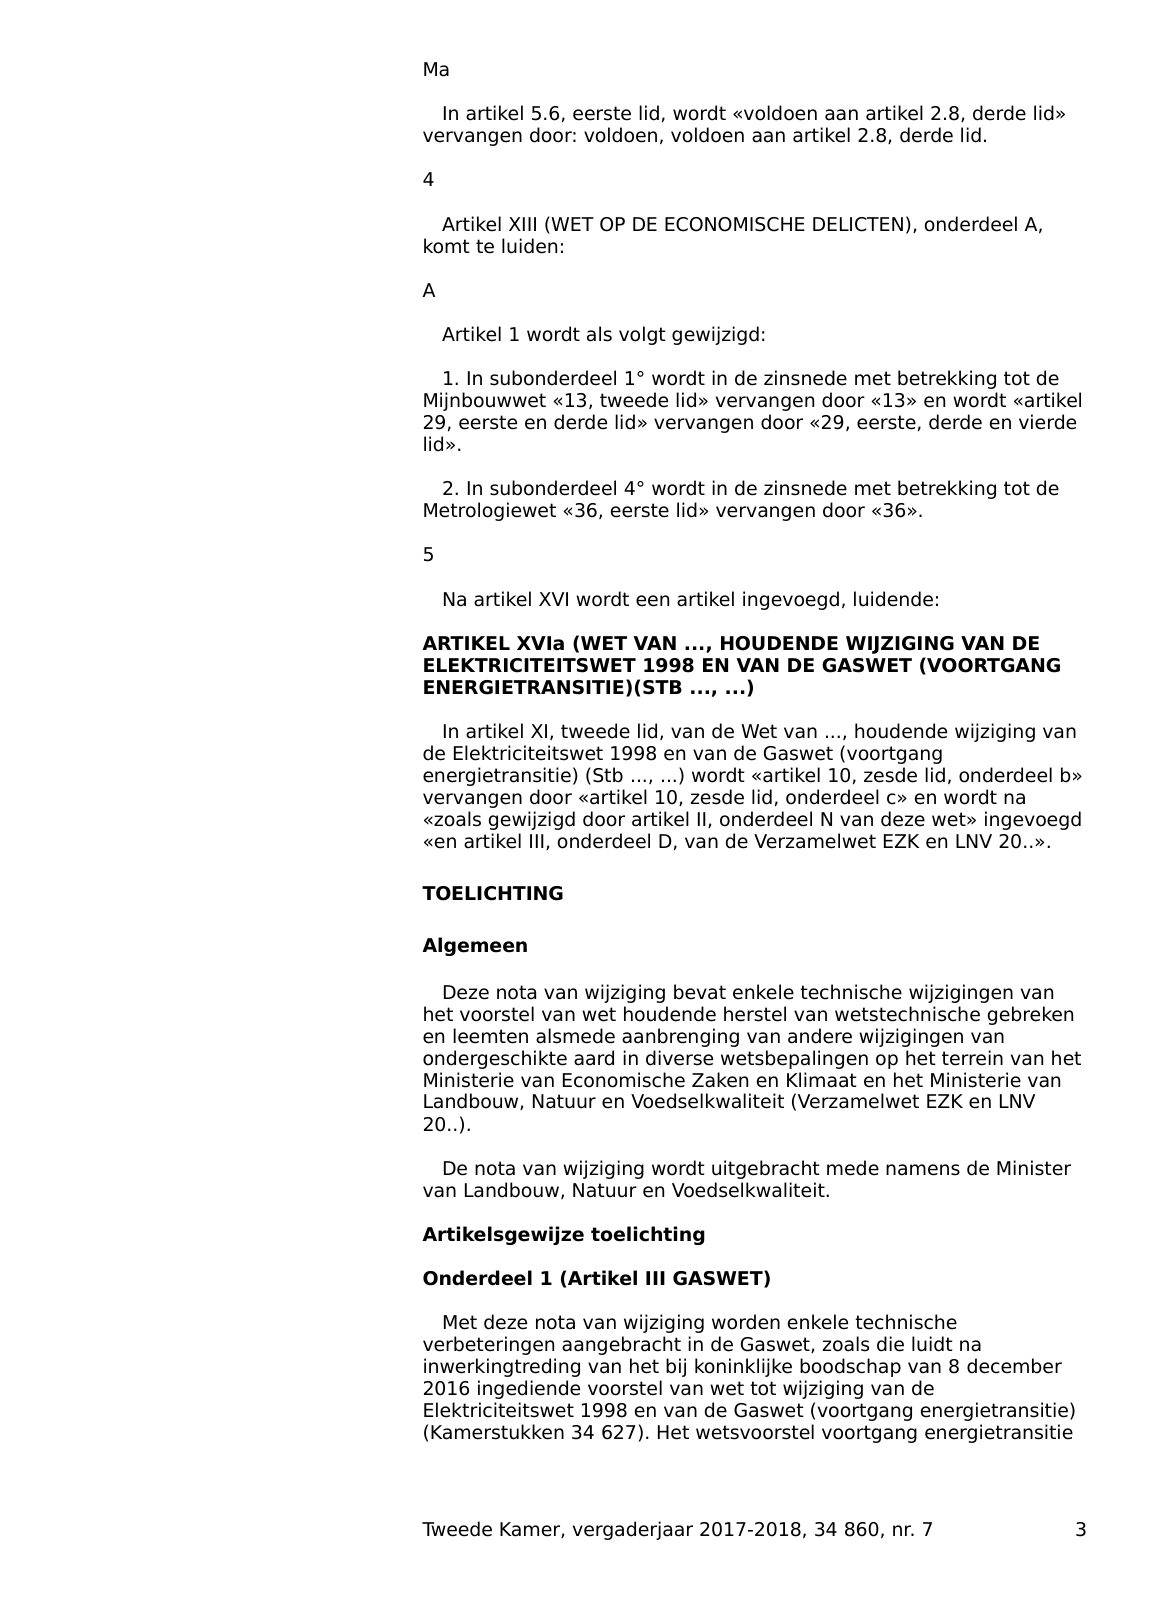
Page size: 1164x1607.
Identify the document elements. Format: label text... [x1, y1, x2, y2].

subtitle Artikelsgewijze toelichting [422, 1224, 1087, 1246]
subtitle TOELICHTING [422, 883, 1087, 904]
text Met deze nota van wijziging worden enkele technische verbeteringen aangebracht in de Gaswet, zoals die luidt na inwerkingtreding van het bij koninklijke boodschap van 8 december 2016 ingediende voorstel van wet tot wijziging van de Elektriciteitswet 1998 en van de Gaswet (voortgang energietransitie) (Kamerstukken 34 627). Het wetsvoorstel voortgang energietransitie [422, 1312, 1087, 1444]
subtitle Algemeen [422, 934, 1087, 957]
text De nota van wijziging wordt uitgebracht mede namens de Minister van Landbouw, Natuur en Voedselkwaliteit. [422, 1158, 1087, 1202]
subtitle ARTIKEL XVIa (WET VAN ..., HOUDENDE WIJZIGING VAN DE ELEKTRICITEITSWET 1998 EN VAN DE GASWET (VOORTGANG ENERGIETRANSITIE)(STB ..., ...) [422, 633, 1087, 698]
text In artikel 5.6, eerste lid, wordt «voldoen aan artikel 2.8, derde lid» vervangen door: voldoen, voldoen aan artikel 2.8, derde lid. [422, 103, 1087, 147]
text Na artikel XVI wordt een artikel ingevoegd, luidende: [422, 588, 1087, 610]
subtitle 4 [422, 169, 1087, 191]
text Deze nota van wijziging bevat enkele technische wijzigingen van het voorstel van wet houdende herstel van wetstechnische gebreken en leemten alsmede aanbrenging van andere wijzigingen van ondergeschikte aard in diverse wetsbepalingen op het terrein van het Ministerie van Economische Zaken en Klimaat en het Ministerie van Landbouw, Natuur en Voedselkwaliteit (Verzamelwet EZK en LNV 20..). [422, 982, 1087, 1135]
subtitle 5 [422, 544, 1087, 566]
text 2. In subonderdeel 4° wordt in de zinsnede met betrekking tot de Metrologiewet «36, eerste lid» vervangen door «36». [422, 478, 1087, 522]
text 1. In subonderdeel 1° wordt in de zinsnede met betrekking tot de Mijnbouwwet «13, tweede lid» vervangen door «13» en wordt «artikel 29, eerste en derde lid» vervangen door «29, eerste, derde en vierde lid». [422, 368, 1087, 456]
subtitle A [422, 280, 1087, 302]
subtitle Ma [422, 59, 1087, 81]
text In artikel XI, tweede lid, van de Wet van ..., houdende wijziging van de Elektriciteitswet 1998 en van de Gaswet (voortgang energietransitie) (Stb ..., ...) wordt «artikel 10, zesde lid, onderdeel b» vervangen door «artikel 10, zesde lid, onderdeel c» en wordt na «zoals gewijzigd door artikel II, onderdeel N van deze wet» ingevoegd «en artikel III, onderdeel D, van de Verzamelwet EZK en LNV 20..». [422, 721, 1087, 853]
subtitle Onderdeel 1 (Artikel III GASWET) [422, 1268, 1087, 1290]
text Artikel XIII (WET OP DE ECONOMISCHE DELICTEN), onderdeel A, komt te luiden: [422, 213, 1087, 257]
text Artikel 1 wordt als volgt gewijzigd: [422, 324, 1087, 346]
